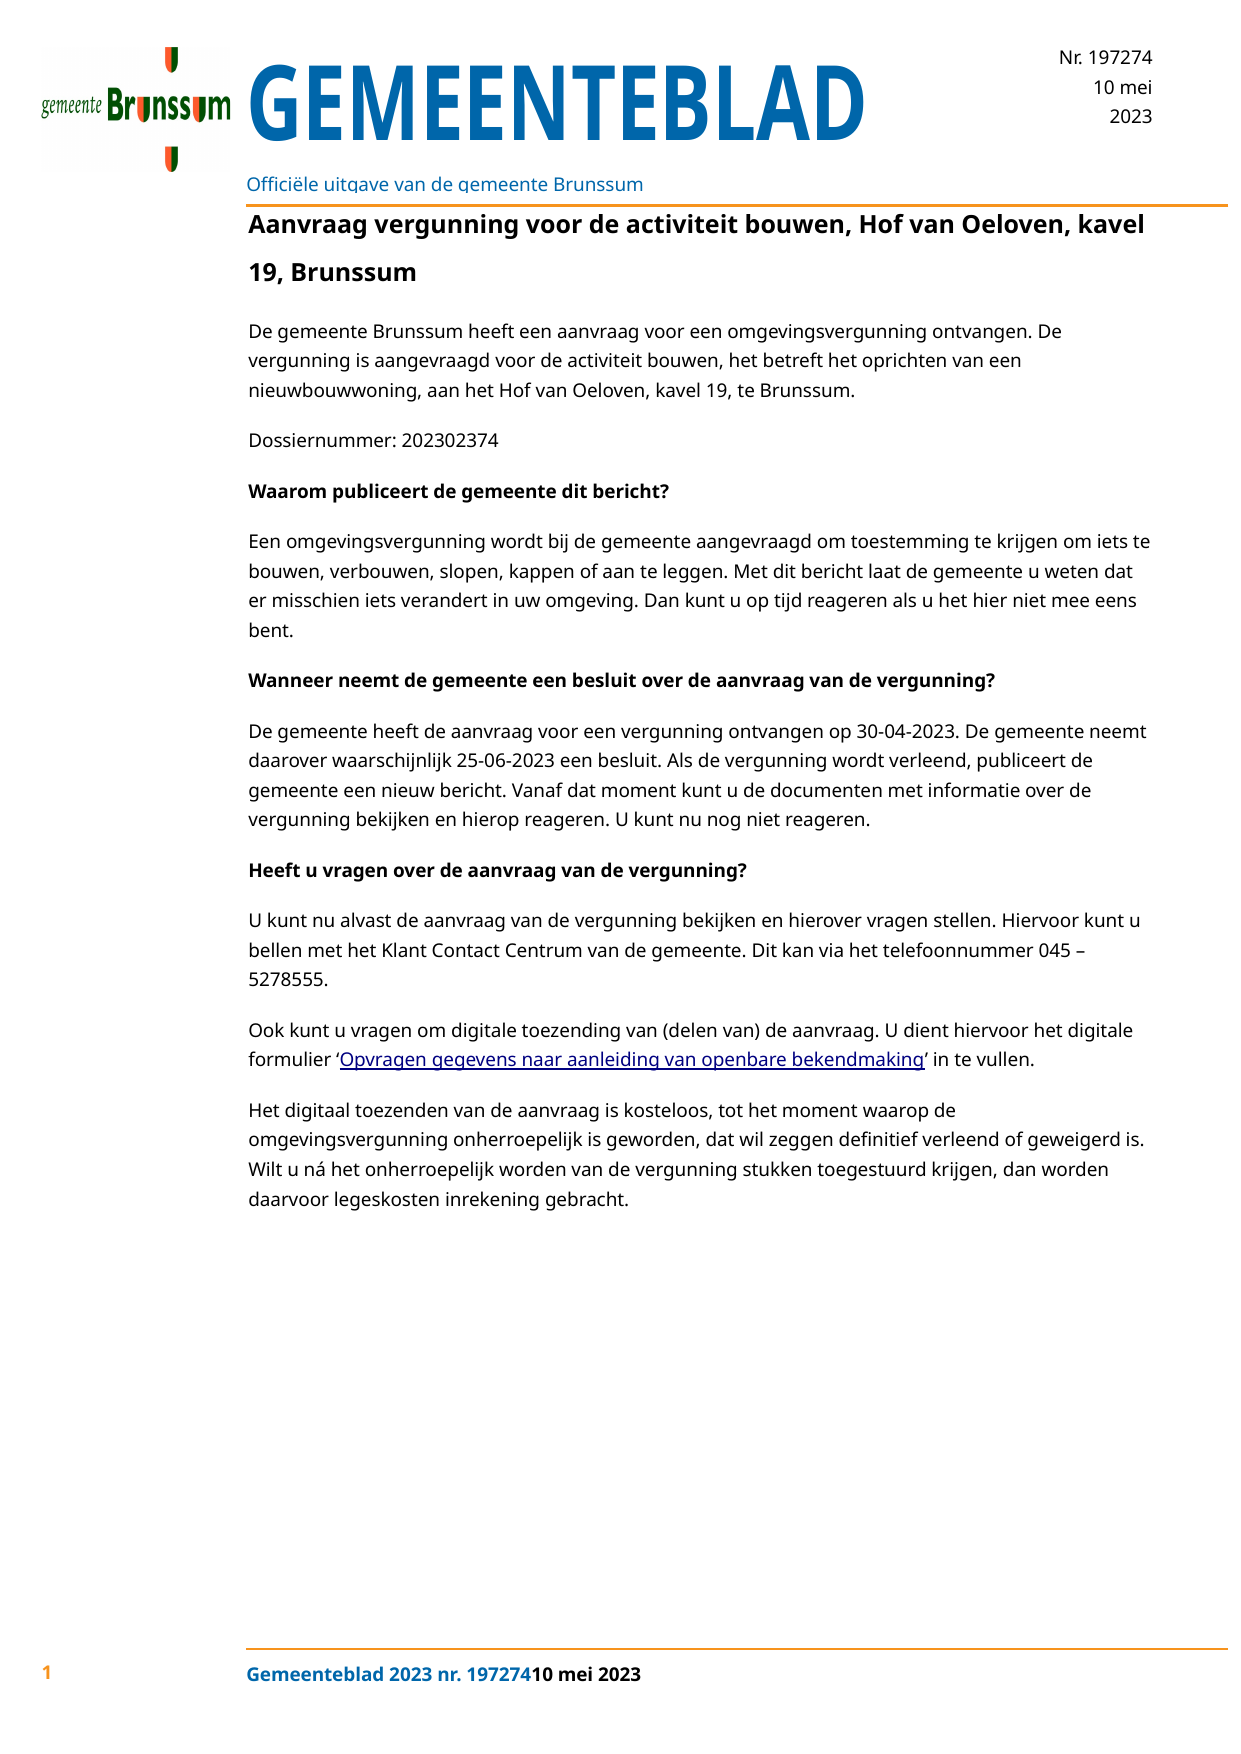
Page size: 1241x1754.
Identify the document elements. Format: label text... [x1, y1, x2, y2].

text De gemeente heeft de aanvraag voor een vergunning ontvangen op 30-04-2023. De gemeente neemt daarover waarschijnlijk 25-06-2023 een besluit. Als de vergunning wordt verleend, publiceert de gemeente een nieuw bericht. Vanaf dat moment kunt u de documenten met informatie over de vergunning bekijken en hierop reageren. U kunt nu nog niet reageren. [248, 718, 1152, 832]
picture [41, 47, 231, 172]
text Aanvraag vergunning voor de activiteit bouwen, Hof van Oeloven, kavel 19, Brunssum [248, 207, 1152, 288]
text Wanneer neemt de gemeente een besluit over de aanvraag van de vergunning? [248, 667, 1152, 693]
text Het digitaal toezenden van de aanvraag is kosteloos, tot het moment waarop de omgevingsvergunning onherroepelijk is geworden, dat wil zeggen definitief verleend of geweigerd is. Wilt u ná het onherroepelijk worden van de vergunning stukken toegestuurd krijgen, dan worden daarvoor legeskosten inrekening gebracht. [248, 1097, 1152, 1212]
text Ook kunt u vragen om digitale toezending van (delen van) de aanvraag. U dient hiervoor het digitale formulier ‘Opvragen gegevens naar aanleiding van openbare bekendmaking’ in te vullen. [248, 1017, 1152, 1072]
text Waarom publiceert de gemeente dit bericht? [248, 478, 1152, 504]
text U kunt nu alvast de aanvraag van de vergunning bekijken en hierover vragen stellen. Hiervoor kunt u bellen met het Klant Contact Centrum van de gemeente. Dit kan via het telefoonnummer 045 – 5278555. [248, 907, 1152, 992]
text Dossiernummer: 202302374 [248, 427, 1152, 453]
text De gemeente Brunssum heeft een aanvraag voor een omgevingsvergunning ontvangen. De vergunning is aangevraagd voor de activiteit bouwen, het betreft het oprichten van een nieuwbouwwoning, aan het Hof van Oeloven, kavel 19, te Brunssum. [248, 318, 1152, 403]
text Een omgevingsvergunning wordt bij de gemeente aangevraagd om toestemming te krijgen om iets te bouwen, verbouwen, slopen, kappen of aan te leggen. Met dit bericht laat de gemeente u weten dat er misschien iets verandert in uw omgeving. Dan kunt u op tijd reageren als u het hier niet mee eens bent. [248, 528, 1152, 643]
text Heeft u vragen over de aanvraag van de vergunning? [248, 857, 1152, 883]
